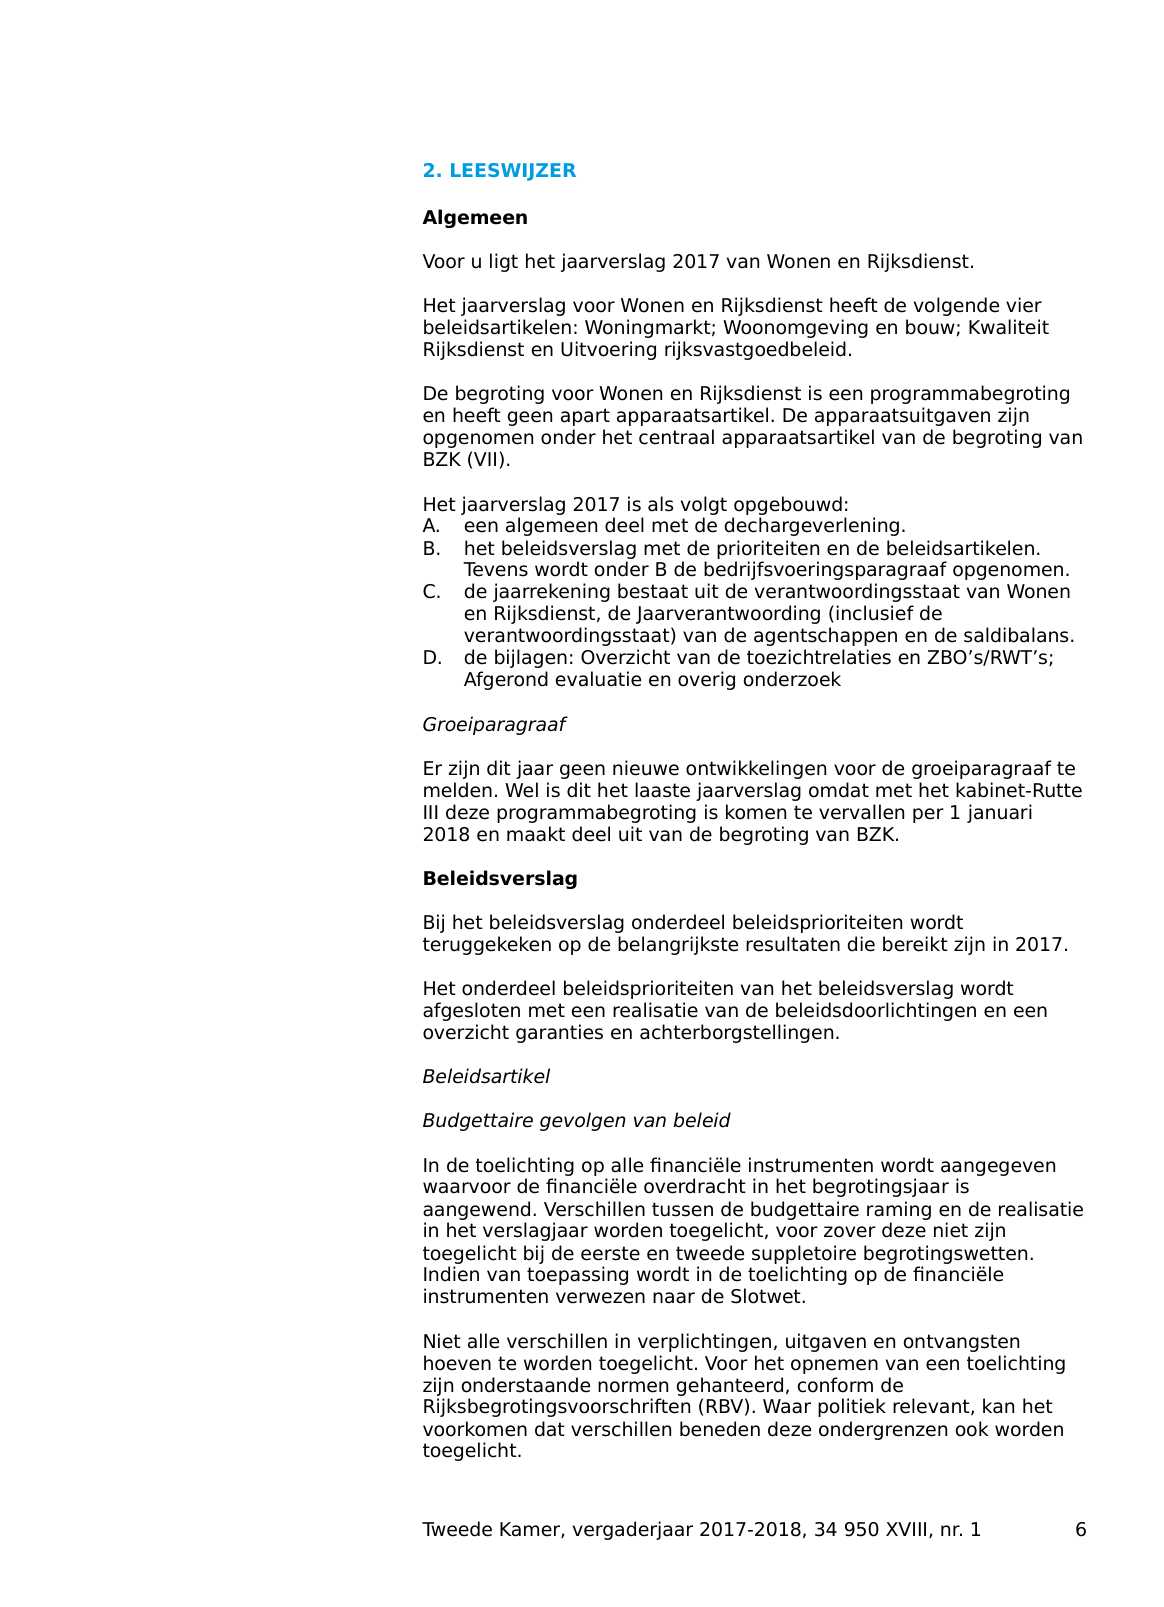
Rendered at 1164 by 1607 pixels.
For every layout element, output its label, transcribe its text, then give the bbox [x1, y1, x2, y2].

text Het jaarverslag 2017 is als volgt opgebouwd: [422, 493, 1087, 515]
text Bij het beleidsverslag onderdeel beleidsprioriteiten wordt teruggekeken op de belangrijkste resultaten die bereikt zijn in 2017. [422, 912, 1087, 956]
text Niet alle verschillen in verplichtingen, uitgaven en ontvangsten hoeven te worden toegelicht. Voor het opnemen van een toelichting zijn onderstaande normen gehanteerd, conform de Rijksbegrotingsvoorschriften (RBV). Waar politiek relevant, kan het voorkomen dat verschillen beneden deze ondergrenzen ook worden toegelicht. [422, 1331, 1087, 1462]
subtitle Beleidsartikel [422, 1066, 1087, 1088]
text In de toelichting op alle financiële instrumenten wordt aangegeven waarvoor de financiële overdracht in het begrotingsjaar is aangewend. Verschillen tussen de budgettaire raming en de realisatie in het verslagjaar worden toegelicht, voor zover deze niet zijn toegelicht bij de eerste en tweede suppletoire begrotingswetten. Indien van toepassing wordt in de toelichting op de financiële instrumenten verwezen naar de Slotwet. [422, 1154, 1087, 1308]
text Voor u ligt het jaarverslag 2017 van Wonen en Rijksdienst. [422, 251, 1087, 273]
text C. de jaarrekening bestaat uit de verantwoordingsstaat van Wonen en Rijksdienst, de Jaarverantwoording (inclusief de verantwoordingsstaat) van de agentschappen en de saldibalans. [422, 581, 1087, 647]
text Het jaarverslag voor Wonen en Rijksdienst heeft de volgende vier beleidsartikelen: Woningmarkt; Woonomgeving en bouw; Kwaliteit Rijksdienst en Uitvoering rijksvastgoedbeleid. [422, 295, 1087, 361]
subtitle Algemeen [422, 207, 1087, 229]
subtitle 2. LEESWIJZER [422, 160, 1087, 182]
text A. een algemeen deel met de dechargeverlening. [422, 515, 1087, 537]
text B. het beleidsverslag met de prioriteiten en de beleidsartikelen. Tevens wordt onder B de bedrijfsvoeringsparagraaf opgenomen. [422, 537, 1087, 581]
text Het onderdeel beleidsprioriteiten van het beleidsverslag wordt afgesloten met een realisatie van de beleidsdoorlichtingen en een overzicht garanties en achterborgstellingen. [422, 978, 1087, 1044]
text D. de bijlagen: Overzicht van de toezichtrelaties en ZBO’s/RWT’s; Afgerond evaluatie en overig onderzoek [422, 647, 1087, 691]
subtitle Budgettaire gevolgen van beleid [422, 1110, 1087, 1132]
text De begroting voor Wonen en Rijksdienst is een programmabegroting en heeft geen apart apparaatsartikel. De apparaatsuitgaven zijn opgenomen onder het centraal apparaatsartikel van de begroting van BZK (VII). [422, 383, 1087, 471]
subtitle Beleidsverslag [422, 868, 1087, 890]
text Er zijn dit jaar geen nieuwe ontwikkelingen voor de groeiparagraaf te melden. Wel is dit het laaste jaarverslag omdat met het kabinet-Rutte III deze programmabegroting is komen te vervallen per 1 januari 2018 en maakt deel uit van de begroting van BZK. [422, 758, 1087, 846]
subtitle Groeiparagraaf [422, 713, 1087, 735]
